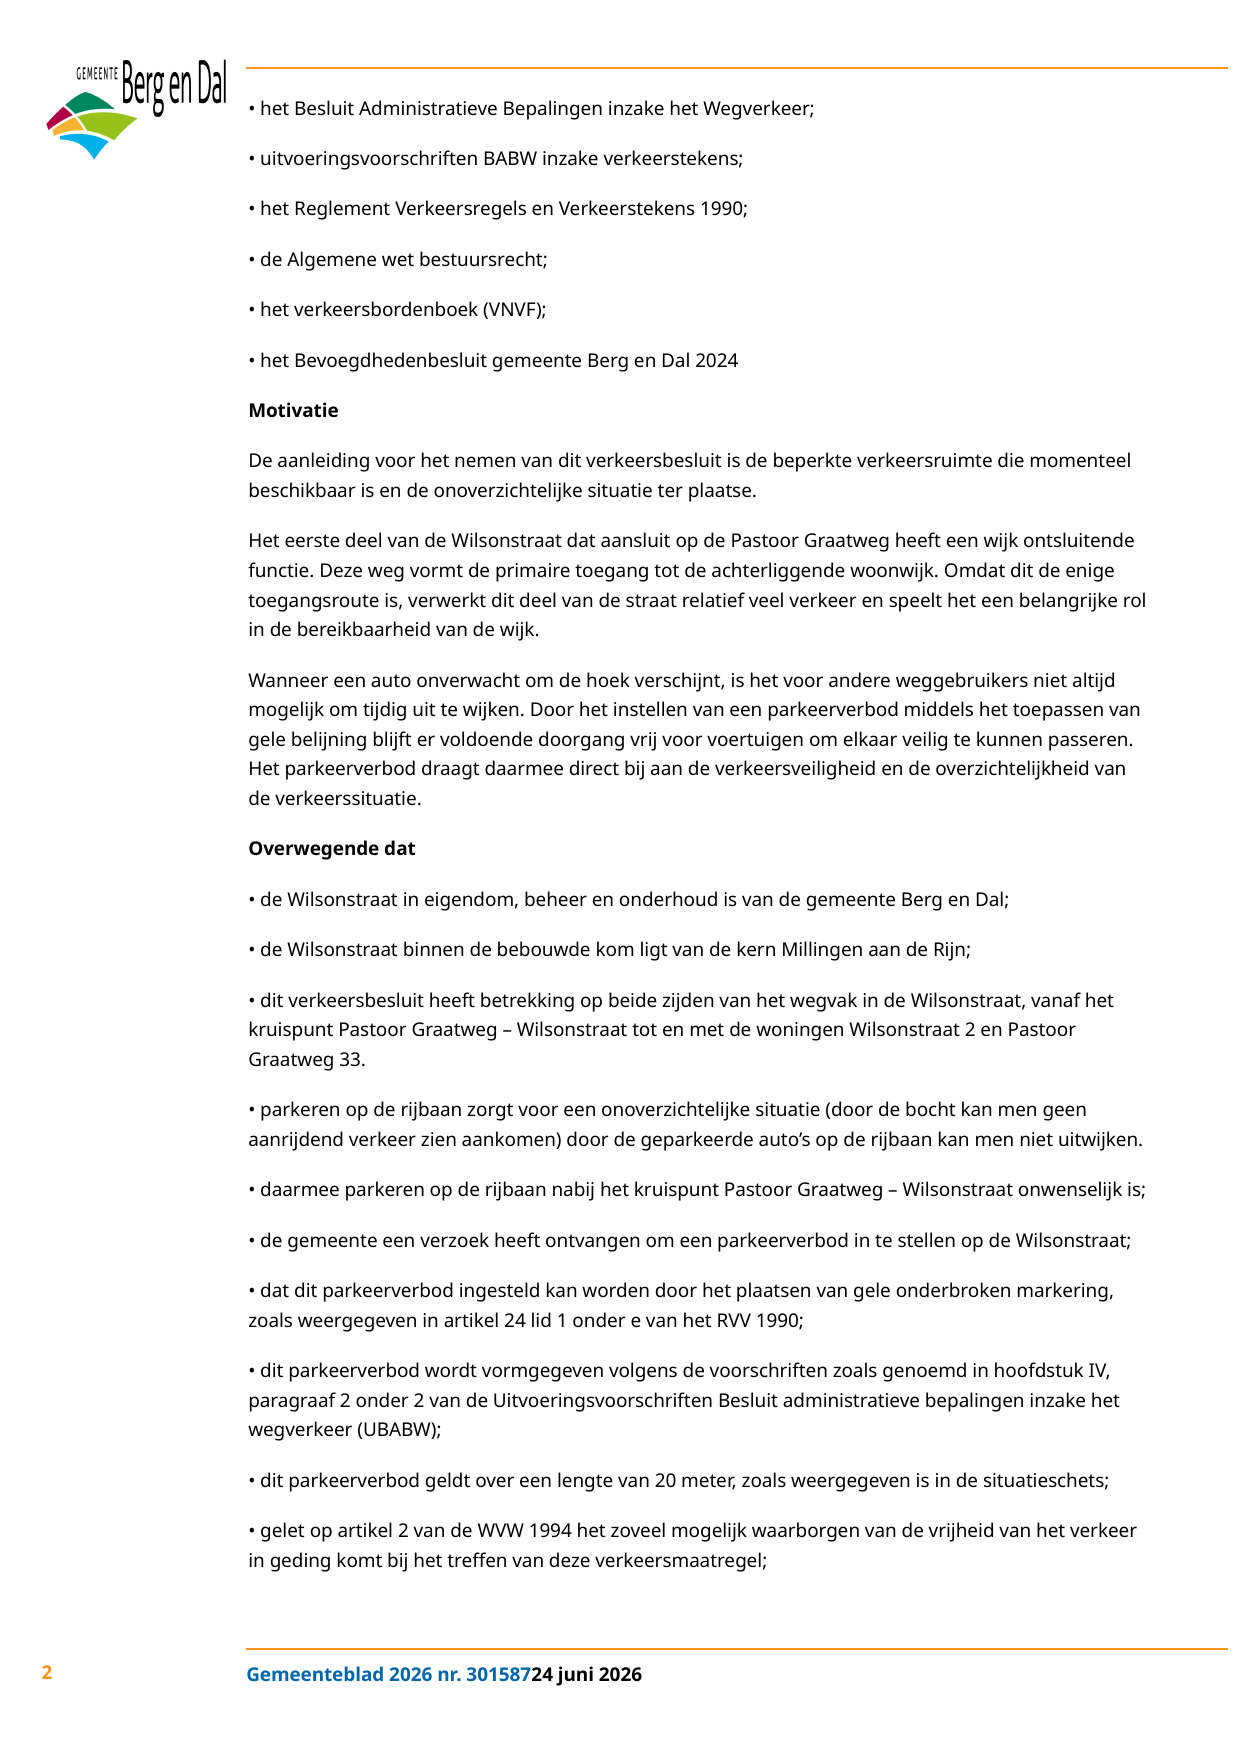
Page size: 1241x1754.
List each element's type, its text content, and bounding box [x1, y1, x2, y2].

text • het Reglement Verkeersregels en Verkeerstekens 1990; [248, 196, 1152, 221]
text • dit verkeersbesluit heeft betrekking op beide zijden van het wegvak in de Wilsonstraat, vanaf het kruispunt Pastoor Graatweg – Wilsonstraat tot en met de woningen Wilsonstraat 2 en Pastoor Graatweg 33. [248, 987, 1152, 1072]
text • het verkeersbordenboek (VNVF); [248, 296, 1152, 322]
text • parkeren op de rijbaan zorgt voor een onoverzichtelijke situatie (door de bocht kan men geen aanrijdend verkeer zien aankomen) door de geparkeerde auto’s op de rijbaan kan men niet uitwijken. [248, 1096, 1152, 1152]
text • het Besluit Administratieve Bepalingen inzake het Wegverkeer; [248, 95, 1152, 121]
text • gelet op artikel 2 van de WVW 1994 het zoveel mogelijk waarborgen van de vrijheid van het verkeer in geding komt bij het treffen van deze verkeersmaatregel; [248, 1517, 1152, 1573]
text Motivatie [248, 397, 1152, 423]
text • de Algemene wet bestuursrecht; [248, 246, 1152, 272]
text Overwegende dat [248, 836, 1152, 861]
text Het eerste deel van de Wilsonstraat dat aansluit op de Pastoor Graatweg heeft een wijk ontsluitende functie. Deze weg vormt de primaire toegang tot de achterliggende woonwijk. Omdat dit de enige toegangsroute is, verwerkt dit deel van de straat relatief veel verkeer en speelt het een belangrijke rol in de bereikbaarheid van de wijk. [248, 528, 1152, 642]
text • daarmee parkeren op de rijbaan nabij het kruispunt Pastoor Graatweg – Wilsonstraat onwenselijk is; [248, 1176, 1152, 1202]
text • de gemeente een verzoek heeft ontvangen om een parkeerverbod in te stellen op de Wilsonstraat; [248, 1227, 1152, 1253]
text • de Wilsonstraat binnen de bebouwde kom ligt van de kern Millingen aan de Rijn; [248, 936, 1152, 962]
text • uitvoeringsvoorschriften BABW inzake verkeerstekens; [248, 145, 1152, 171]
text • dit parkeerverbod geldt over een lengte van 20 meter, zoals weergegeven is in de situatieschets; [248, 1467, 1152, 1493]
text Wanneer een auto onverwacht om de hoek verschijnt, is het voor andere weggebruikers niet altijd mogelijk om tijdig uit te wijken. Door het instellen van een parkeerverbod middels het toepassen van gele belijning blijft er voldoende doorgang vrij voor voertuigen om elkaar veilig te kunnen passeren. Het parkeerverbod draagt daarmee direct bij aan de verkeersveiligheid en de overzichtelijkheid van de verkeerssituatie. [248, 667, 1152, 811]
text De aanleiding voor het nemen van dit verkeersbesluit is de beperkte verkeersruimte die momenteel beschikbaar is en de onoverzichtelijke situatie ter plaatse. [248, 448, 1152, 503]
text • dat dit parkeerverbod ingesteld kan worden door het plaatsen van gele onderbroken markering, zoals weergegeven in artikel 24 lid 1 onder e van het RVV 1990; [248, 1277, 1152, 1333]
picture [41, 47, 231, 172]
text • dit parkeerverbod wordt vormgegeven volgens de voorschriften zoals genoemd in hoofdstuk IV, paragraaf 2 onder 2 van de Uitvoeringsvoorschriften Besluit administratieve bepalingen inzake het wegverkeer (UBABW); [248, 1357, 1152, 1442]
text • de Wilsonstraat in eigendom, beheer en onderhoud is van de gemeente Berg en Dal; [248, 886, 1152, 912]
text • het Bevoegdhedenbesluit gemeente Berg en Dal 2024 [248, 347, 1152, 373]
